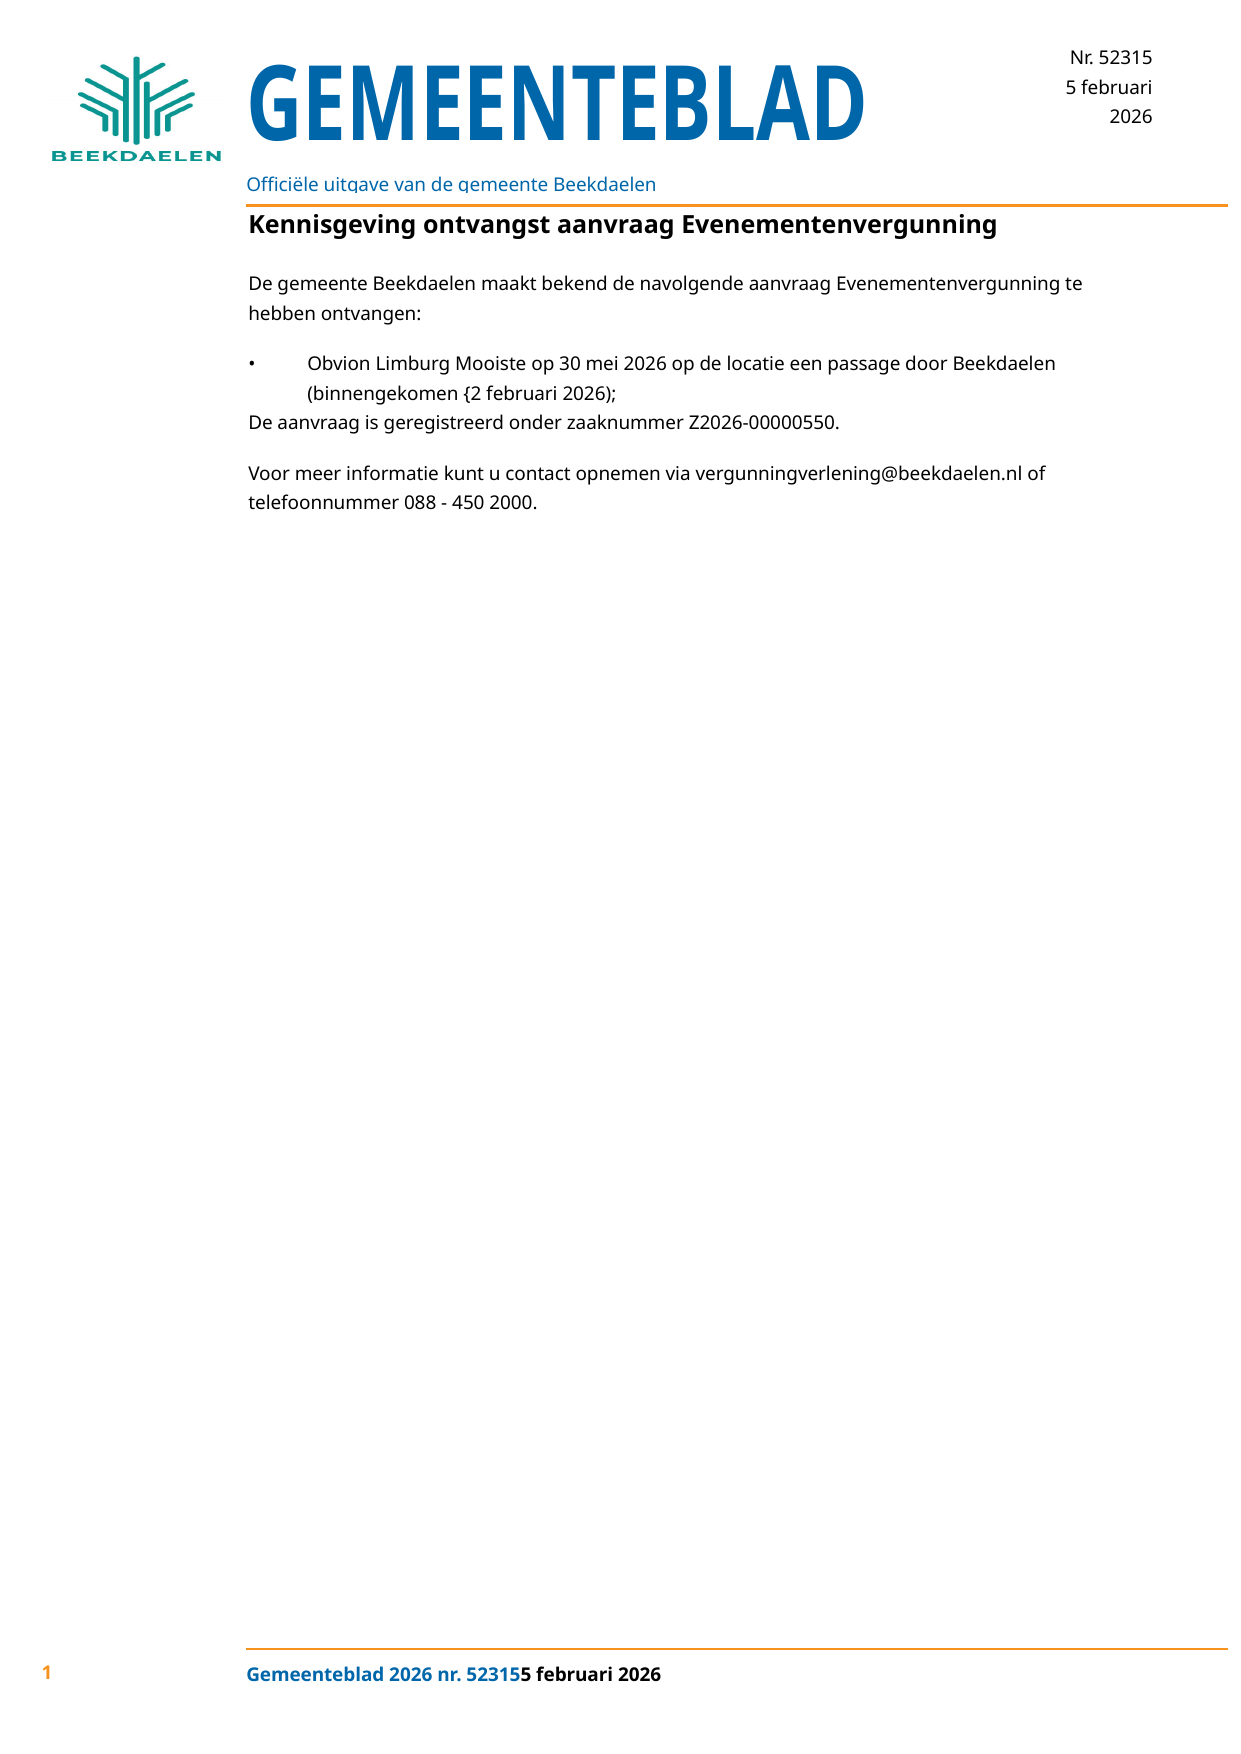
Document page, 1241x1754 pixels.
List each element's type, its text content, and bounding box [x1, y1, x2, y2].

text De aanvraag is geregistreerd onder zaaknummer Z2026-00000550. [248, 409, 1152, 435]
list Obvion Limburg Mooiste op 30 mei 2026 op de locatie een passage door Beekdaelen (binnengekomen {2 februari 2026); [248, 350, 1152, 406]
text De gemeente Beekdaelen maakt bekend de navolgende aanvraag Evenementenvergunning te hebben ontvangen: [248, 270, 1152, 326]
text Kennisgeving ontvangst aanvraag Evenementenvergunning [248, 207, 1152, 241]
text Voor meer informatie kunt u contact opnemen via vergunningverlening@beekdaelen.nl of telefoonnummer 088 - 450 2000. [248, 460, 1152, 515]
picture [41, 47, 231, 172]
